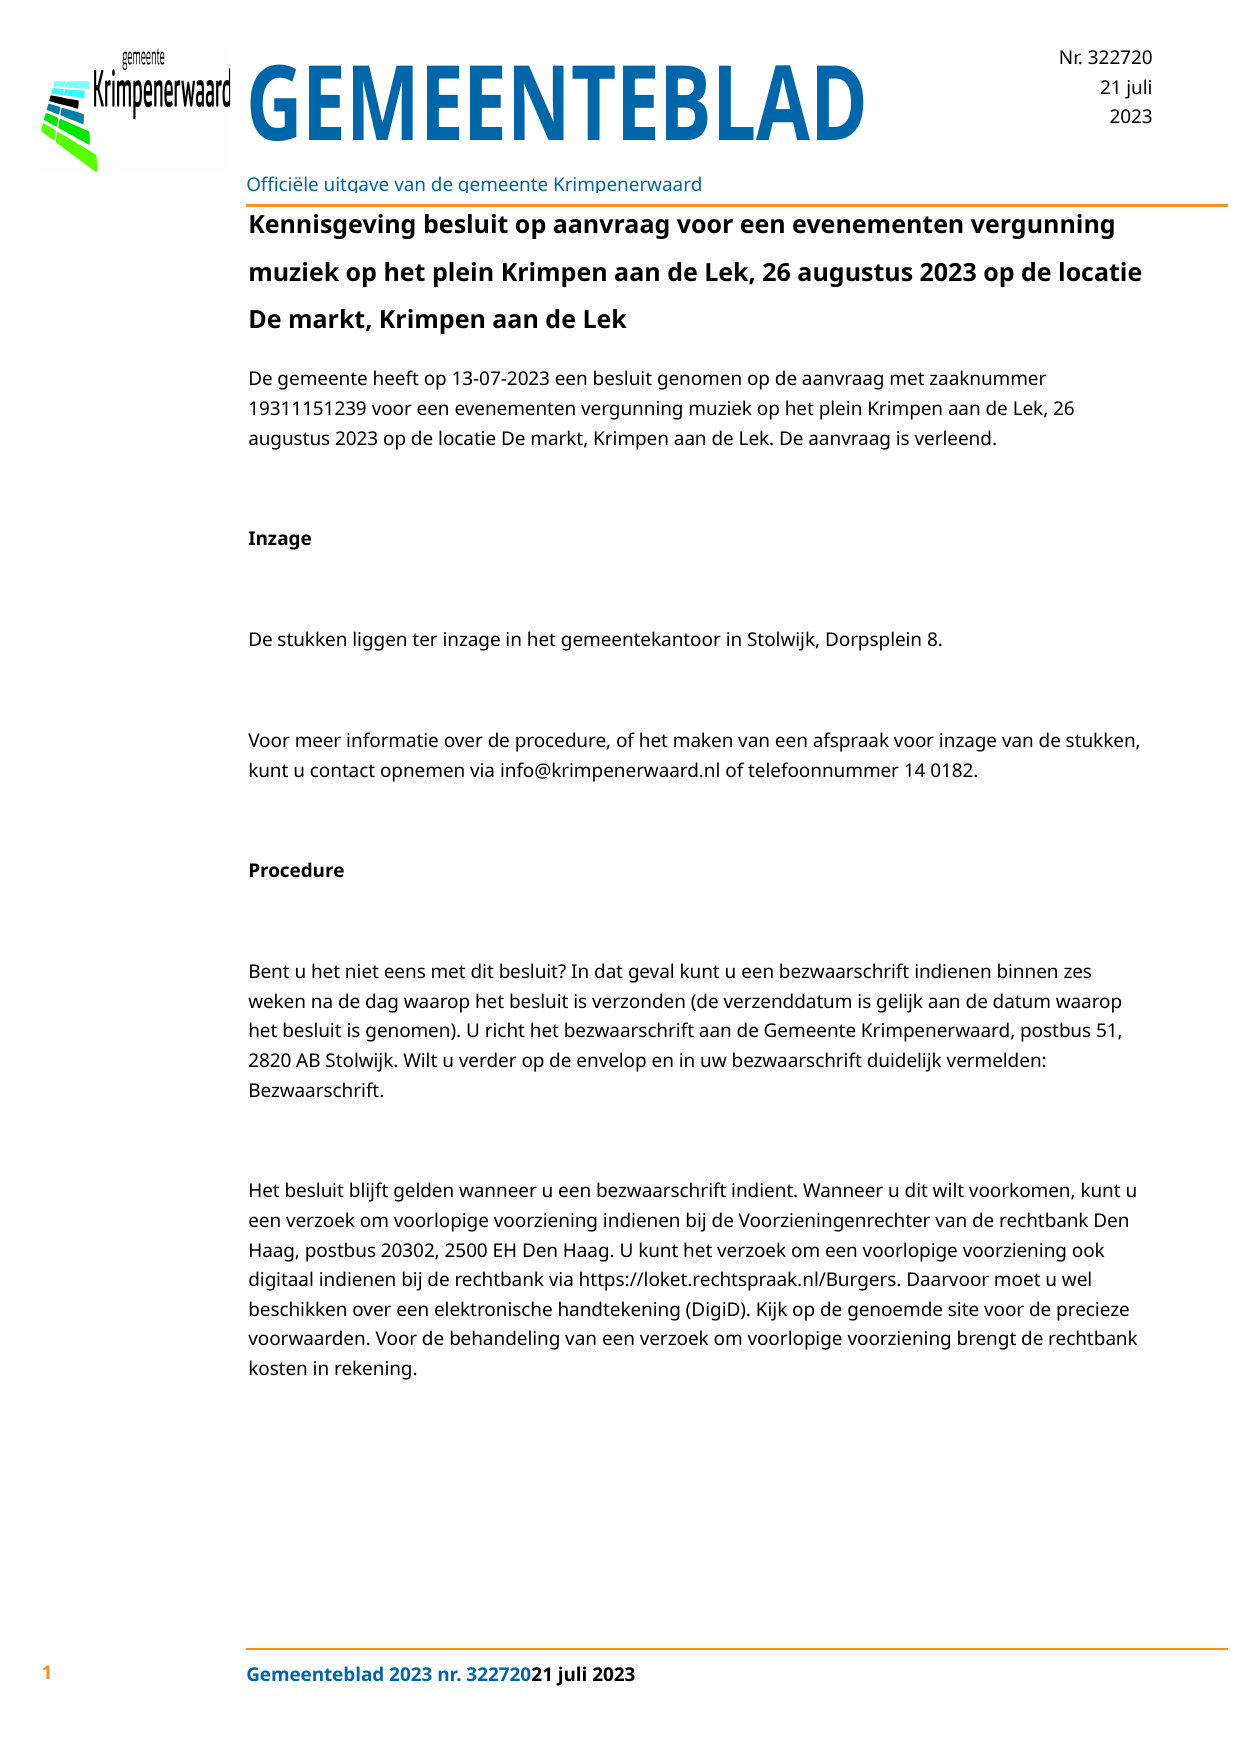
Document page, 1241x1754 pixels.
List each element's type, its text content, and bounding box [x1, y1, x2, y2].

picture [41, 47, 231, 172]
text Kennisgeving besluit op aanvraag voor een evenementen vergunning muziek op het plein Krimpen aan de Lek, 26 augustus 2023 op de locatie De markt, Krimpen aan de Lek [248, 207, 1152, 336]
text De stukken liggen ter inzage in het gemeentekantoor in Stolwijk, Dorpsplein 8. [248, 626, 1152, 652]
text De gemeente heeft op 13-07-2023 een besluit genomen op de aanvraag met zaaknummer 19311151239 voor een evenementen vergunning muziek op het plein Krimpen aan de Lek, 26 augustus 2023 op de locatie De markt, Krimpen aan de Lek. De aanvraag is verleend. [248, 366, 1152, 450]
text Inzage [248, 526, 1152, 551]
text Bent u het niet eens met dit besluit? In dat geval kunt u een bezwaarschrift indienen binnen zes weken na de dag waarop het besluit is verzonden (de verzenddatum is gelijk aan de datum waarop het besluit is genomen). U richt het bezwaarschrift aan de Gemeente Krimpenerwaard, postbus 51, 2820 AB Stolwijk. Wilt u verder op de envelop en in uw bezwaarschrift duidelijk vermelden: Bezwaarschrift. [248, 958, 1152, 1102]
text Procedure [248, 858, 1152, 883]
text Voor meer informatie over de procedure, of het maken van een afspraak voor inzage van de stukken, kunt u contact opnemen via info@krimpenerwaard.nl of telefoonnummer 14 0182. [248, 727, 1152, 782]
text Het besluit blijft gelden wanneer u een bezwaarschrift indient. Wanneer u dit wilt voorkomen, kunt u een verzoek om voorlopige voorziening indienen bij de Voorzieningenrechter van de rechtbank Den Haag, postbus 20302, 2500 EH Den Haag. U kunt het verzoek om een voorlopige voorziening ook digitaal indienen bij de rechtbank via https://loket.rechtspraak.nl/Burgers. Daarvoor moet u wel beschikken over een elektronische handtekening (DigiD). Kijk op de genoemde site voor de precieze voorwaarden. Voor de behandeling van een verzoek om voorlopige voorziening brengt de rechtbank kosten in rekening. [248, 1178, 1152, 1381]
